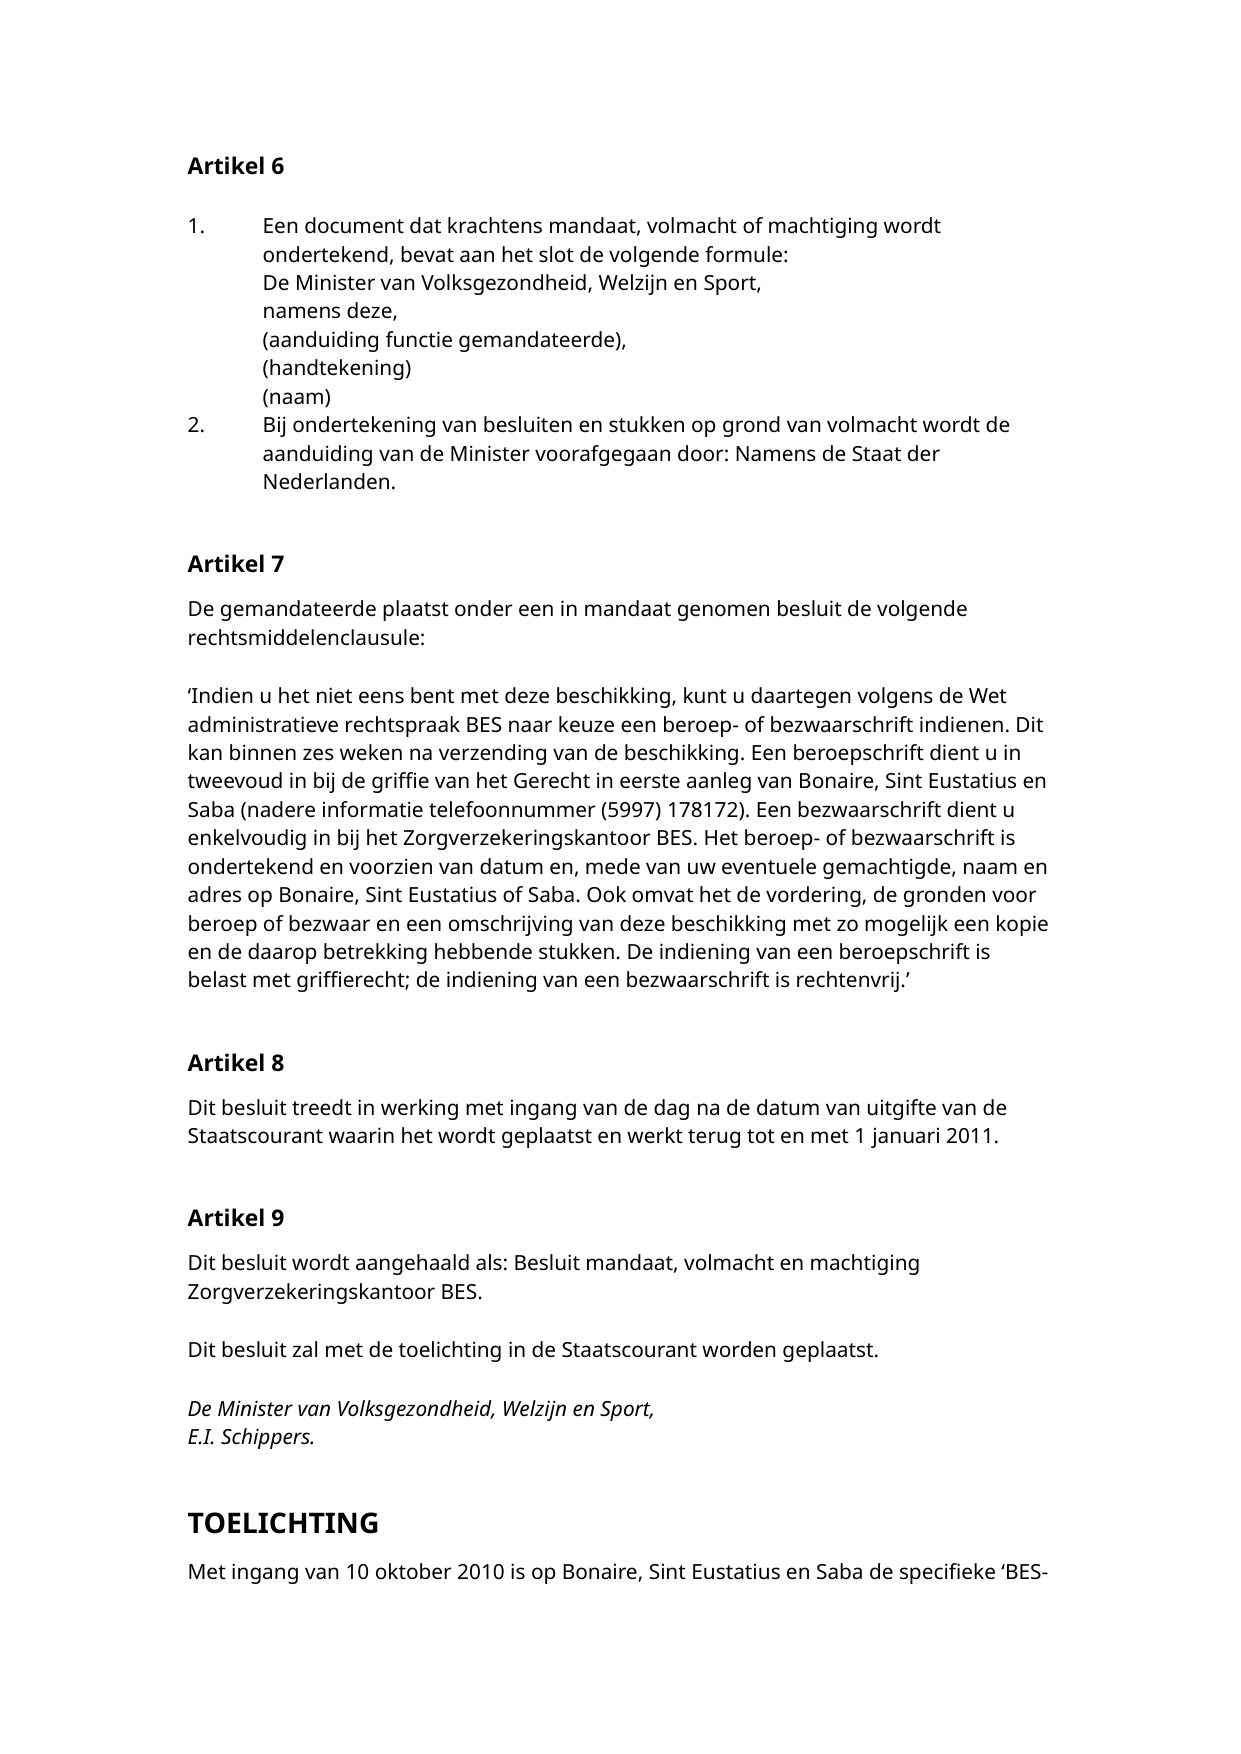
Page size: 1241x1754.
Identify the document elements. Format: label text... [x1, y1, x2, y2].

subtitle Artikel 9 [187, 1202, 1053, 1233]
text E.I. Schippers. [187, 1422, 1053, 1451]
list namens deze, [187, 297, 1053, 325]
list De Minister van Volksgezondheid, Welzijn en Sport, [187, 268, 1053, 297]
list Bij ondertekening van besluiten en stukken op grond van volmacht wordt de aanduiding van de Minister voorafgegaan door: Namens de Staat der Nederlanden. [187, 410, 1053, 496]
list (naam) [187, 382, 1053, 410]
text De gemandateerde plaatst onder een in mandaat genomen besluit de volgende rechtsmiddelenclausule: [187, 594, 1053, 651]
list (aanduiding functie gemandateerde), [187, 325, 1053, 353]
subtitle Artikel 7 [187, 548, 1053, 579]
text ‘Indien u het niet eens bent met deze beschikking, kunt u daartegen volgens de Wet administratieve rechtspraak BES naar keuze een beroep- of bezwaarschrift indienen. Dit kan binnen zes weken na verzending van de beschikking. Een beroepschrift dient u in tweevoud in bij de griffie van het Gerecht in eerste aanleg van Bonaire, Sint Eustatius en Saba (nadere informatie telefoonnummer (5997) 178172). Een bezwaarschrift dient u enkelvoudig in bij het Zorgverzekeringskantoor BES. Het beroep- of bezwaarschrift is ondertekend en voorzien van datum en, mede van uw eventuele gemachtigde, naam en adres op Bonaire, Sint Eustatius of Saba. Ook omvat het de vordering, de gronden voor beroep of bezwaar en een omschrijving van deze beschikking met zo mogelijk een kopie en de daarop betrekking hebbende stukken. De indiening van een beroepschrift is belast met griffierecht; de indiening van een bezwaarschrift is rechtenvrij.’ [187, 681, 1053, 994]
subtitle TOELICHTING [187, 1503, 1053, 1542]
list Een document dat krachtens mandaat, volmacht of machtiging wordt ondertekend, bevat aan het slot de volgende formule: [187, 211, 1053, 268]
text De Minister van Volksgezondheid, Welzijn en Sport, [187, 1394, 1053, 1422]
text Met ingang van 10 oktober 2010 is op Bonaire, Sint Eustatius en Saba de specifieke ‘BES- [187, 1557, 1053, 1585]
text Dit besluit wordt aangehaald als: Besluit mandaat, volmacht en machtiging Zorgverzekeringskantoor BES. [187, 1248, 1053, 1305]
text Dit besluit zal met de toelichting in de Staatscourant worden geplaatst. [187, 1335, 1053, 1364]
text Dit besluit treedt in werking met ingang van de dag na de datum van uitgifte van de Staatscourant waarin het wordt geplaatst en werkt terug tot en met 1 januari 2011. [187, 1093, 1053, 1150]
subtitle Artikel 8 [187, 1047, 1053, 1078]
list (handtekening) [187, 353, 1053, 382]
subtitle Artikel 6 [187, 150, 1053, 181]
